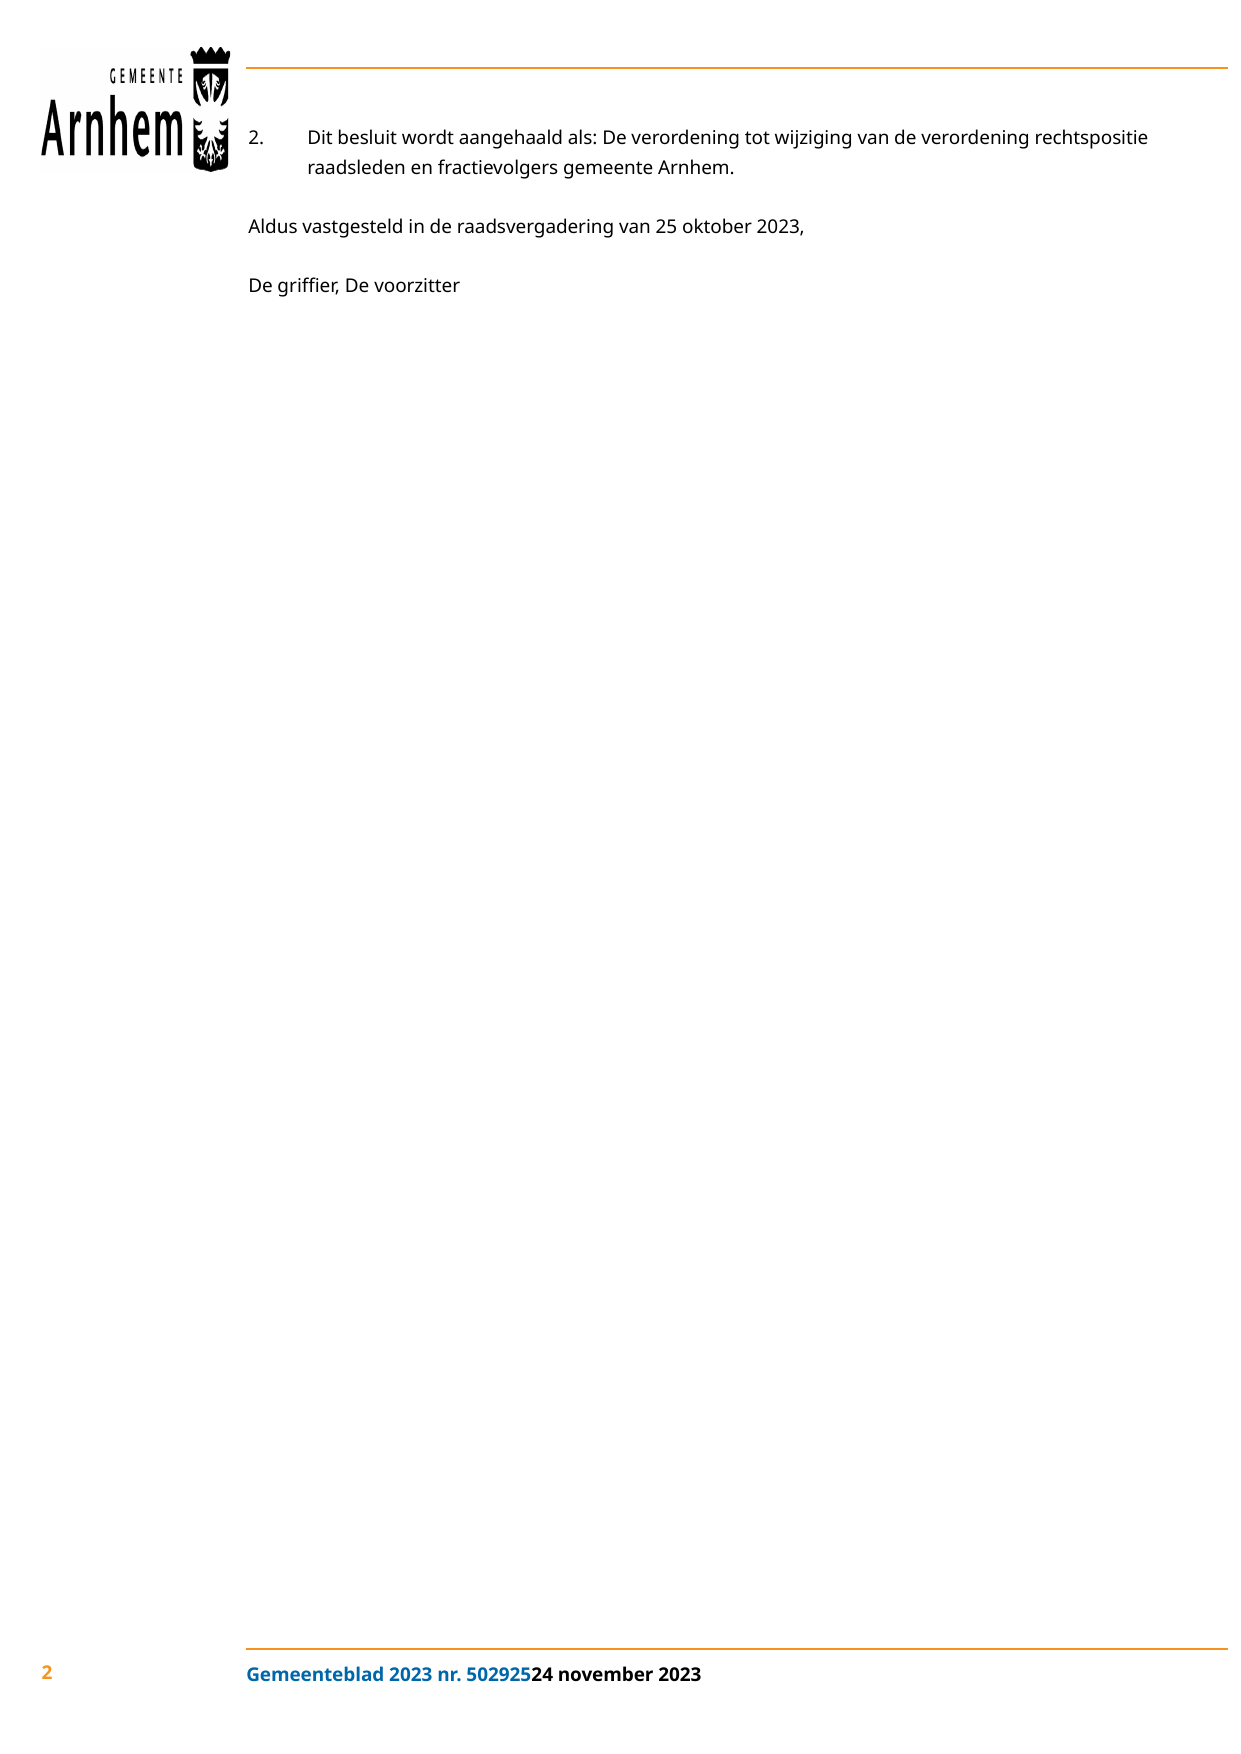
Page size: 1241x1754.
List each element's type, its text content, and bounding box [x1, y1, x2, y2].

list Dit besluit wordt aangehaald als: De verordening tot wijziging van de verordening rechtspositie raadsleden en fractievolgers gemeente Arnhem. [248, 124, 1152, 180]
text Aldus vastgesteld in de raadsvergadering van 25 oktober 2023, [248, 213, 1152, 239]
text De griffier, De voorzitter [248, 272, 1152, 298]
picture [41, 47, 231, 172]
